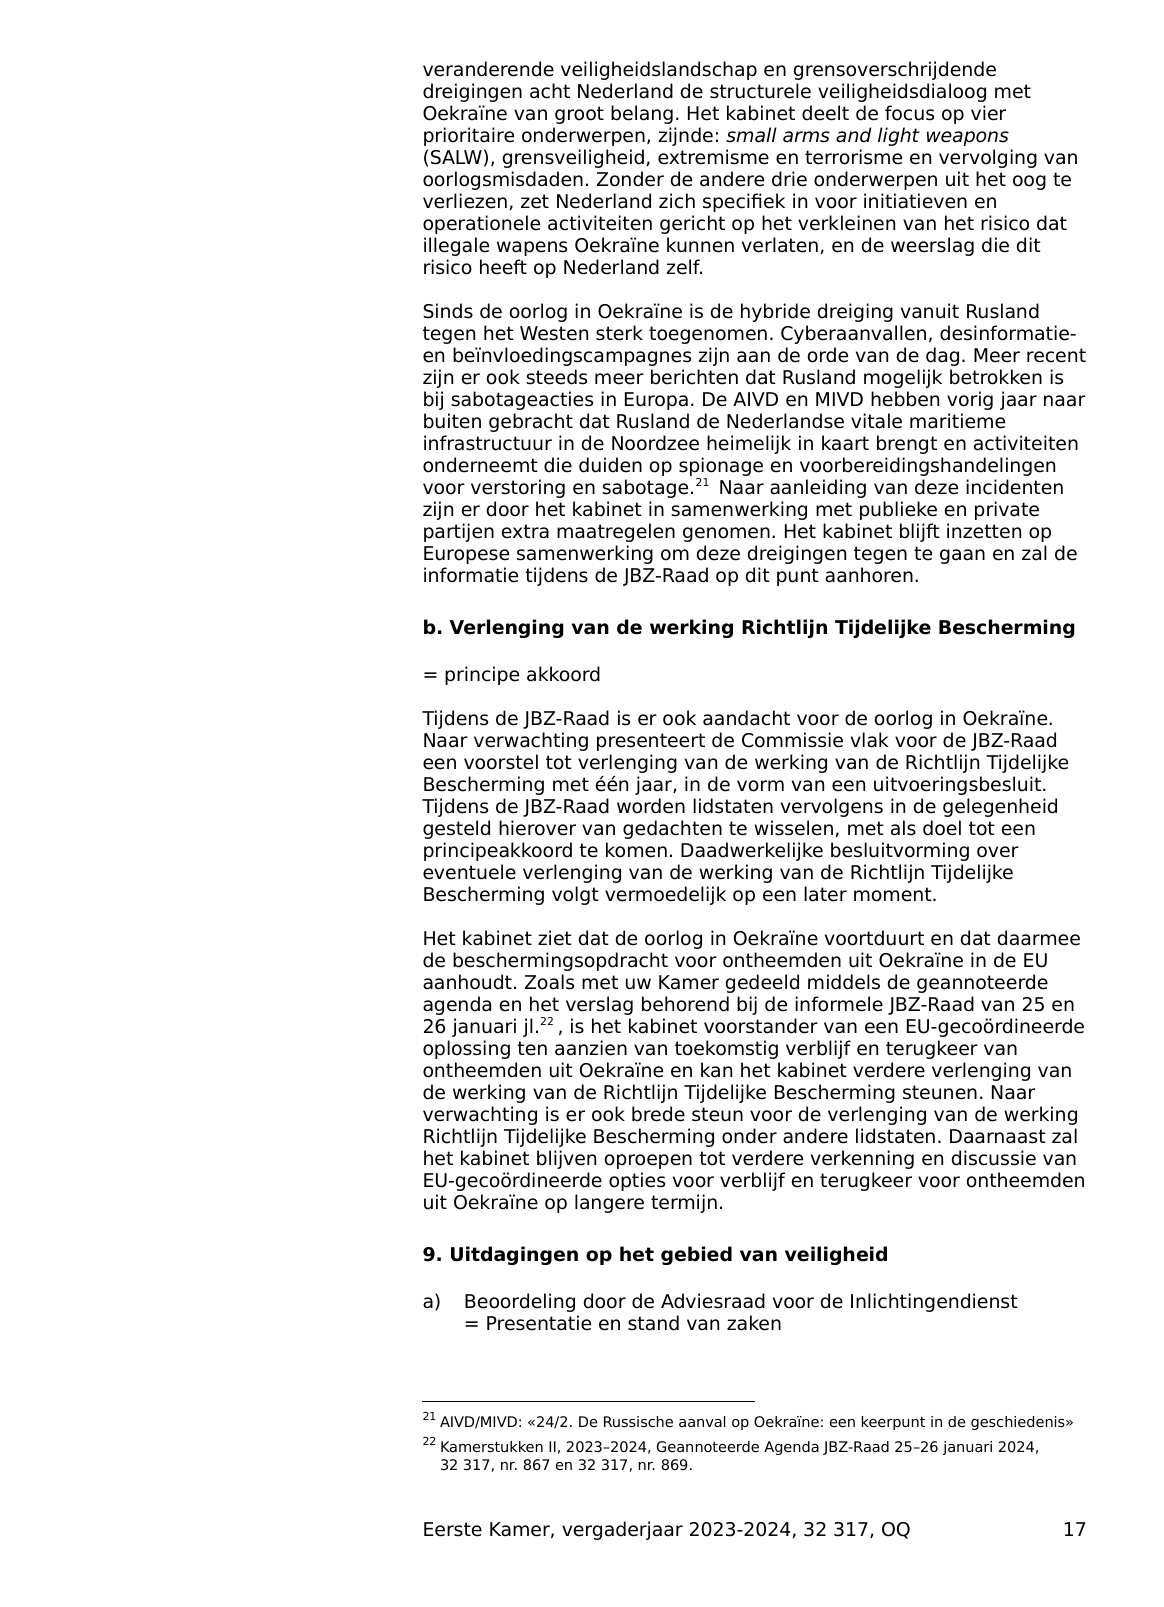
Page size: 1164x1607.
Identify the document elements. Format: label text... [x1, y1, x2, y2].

text Sinds de oorlog in Oekraïne is de hybride dreiging vanuit Rusland tegen het Westen sterk toegenomen. Cyberaanvallen, desinformatie- en beïnvloedingscampagnes zijn aan de orde van de dag. Meer recent zijn er ook steeds meer berichten dat Rusland mogelijk betrokken is bij sabotageacties in Europa. De AIVD en MIVD hebben vorig jaar naar buiten gebracht dat Rusland de Nederlandse vitale maritieme infrastructuur in de Noordzee heimelijk in kaart brengt en activiteiten onderneemt die duiden op spionage en voorbereidingshandelingen voor verstoring en sabotage. Naar aanleiding van deze incidenten zijn er door het kabinet in samenwerking met publieke en private partijen extra maatregelen genomen. Het kabinet blijft inzetten op Europese samenwerking om deze dreigingen tegen te gaan en zal de informatie tijdens de JBZ-Raad op dit punt aanhoren. [422, 301, 1087, 587]
subtitle b. Verlenging van de werking Richtlijn Tijdelijke Bescherming [422, 617, 1087, 639]
text = Presentatie en stand van zaken [464, 1313, 1087, 1334]
text veranderende veiligheidslandschap en grensoverschrijdende dreigingen acht Nederland de structurele veiligheidsdialoog met Oekraïne van groot belang. Het kabinet deelt de focus op vier prioritaire onderwerpen, zijnde: small arms and light weapons (SALW), grensveiligheid, extremisme en terrorisme en vervolging van oorlogsmisdaden. Zonder de andere drie onderwerpen uit het oog te verliezen, zet Nederland zich specifiek in voor initiatieven en operationele activiteiten gericht op het verkleinen van het risico dat illegale wapens Oekraïne kunnen verlaten, en de weerslag die dit risico heeft op Nederland zelf. [422, 59, 1087, 279]
subtitle 9. Uitdagingen op het gebied van veiligheid [422, 1244, 1087, 1266]
text a) Beoordeling door de Adviesraad voor de Inlichtingendienst [422, 1291, 1087, 1313]
text AIVD/MIVD: «24/2. De Russische aanval op Oekraïne: een keerpunt in de geschiedenis» [422, 1410, 1087, 1432]
text Het kabinet ziet dat de oorlog in Oekraïne voortduurt en dat daarmee de beschermingsopdracht voor ontheemden uit Oekraïne in de EU aanhoudt. Zoals met uw Kamer gedeeld middels de geannoteerde agenda en het verslag behorend bij de informele JBZ-Raad van 25 en 26 januari jl., is het kabinet voorstander van een EU-gecoördineerde oplossing ten aanzien van toekomstig verblijf en terugkeer van ontheemden uit Oekraïne en kan het kabinet verdere verlenging van de werking van de Richtlijn Tijdelijke Bescherming steunen. Naar verwachting is er ook brede steun voor de verlenging van de werking Richtlijn Tijdelijke Bescherming onder andere lidstaten. Daarnaast zal het kabinet blijven oproepen tot verdere verkenning en discussie van EU-gecoördineerde opties voor verblijf en terugkeer voor ontheemden uit Oekraïne op langere termijn. [422, 928, 1087, 1214]
text Kamerstukken II, 2023–2024, Geannoteerde Agenda JBZ-Raad 25–26 januari 2024, 32 317, nr. 867 en 32 317, nr. 869. [422, 1435, 1087, 1474]
text Tijdens de JBZ-Raad is er ook aandacht voor de oorlog in Oekraïne. Naar verwachting presenteert de Commissie vlak voor de JBZ-Raad een voorstel tot verlenging van de werking van de Richtlijn Tijdelijke Bescherming met één jaar, in de vorm van een uitvoeringsbesluit. Tijdens de JBZ-Raad worden lidstaten vervolgens in de gelegenheid gesteld hierover van gedachten te wisselen, met als doel tot een principeakkoord te komen. Daadwerkelijke besluitvorming over eventuele verlenging van de werking van de Richtlijn Tijdelijke Bescherming volgt vermoedelijk op een later moment. [422, 708, 1087, 906]
text = principe akkoord [422, 664, 1087, 686]
